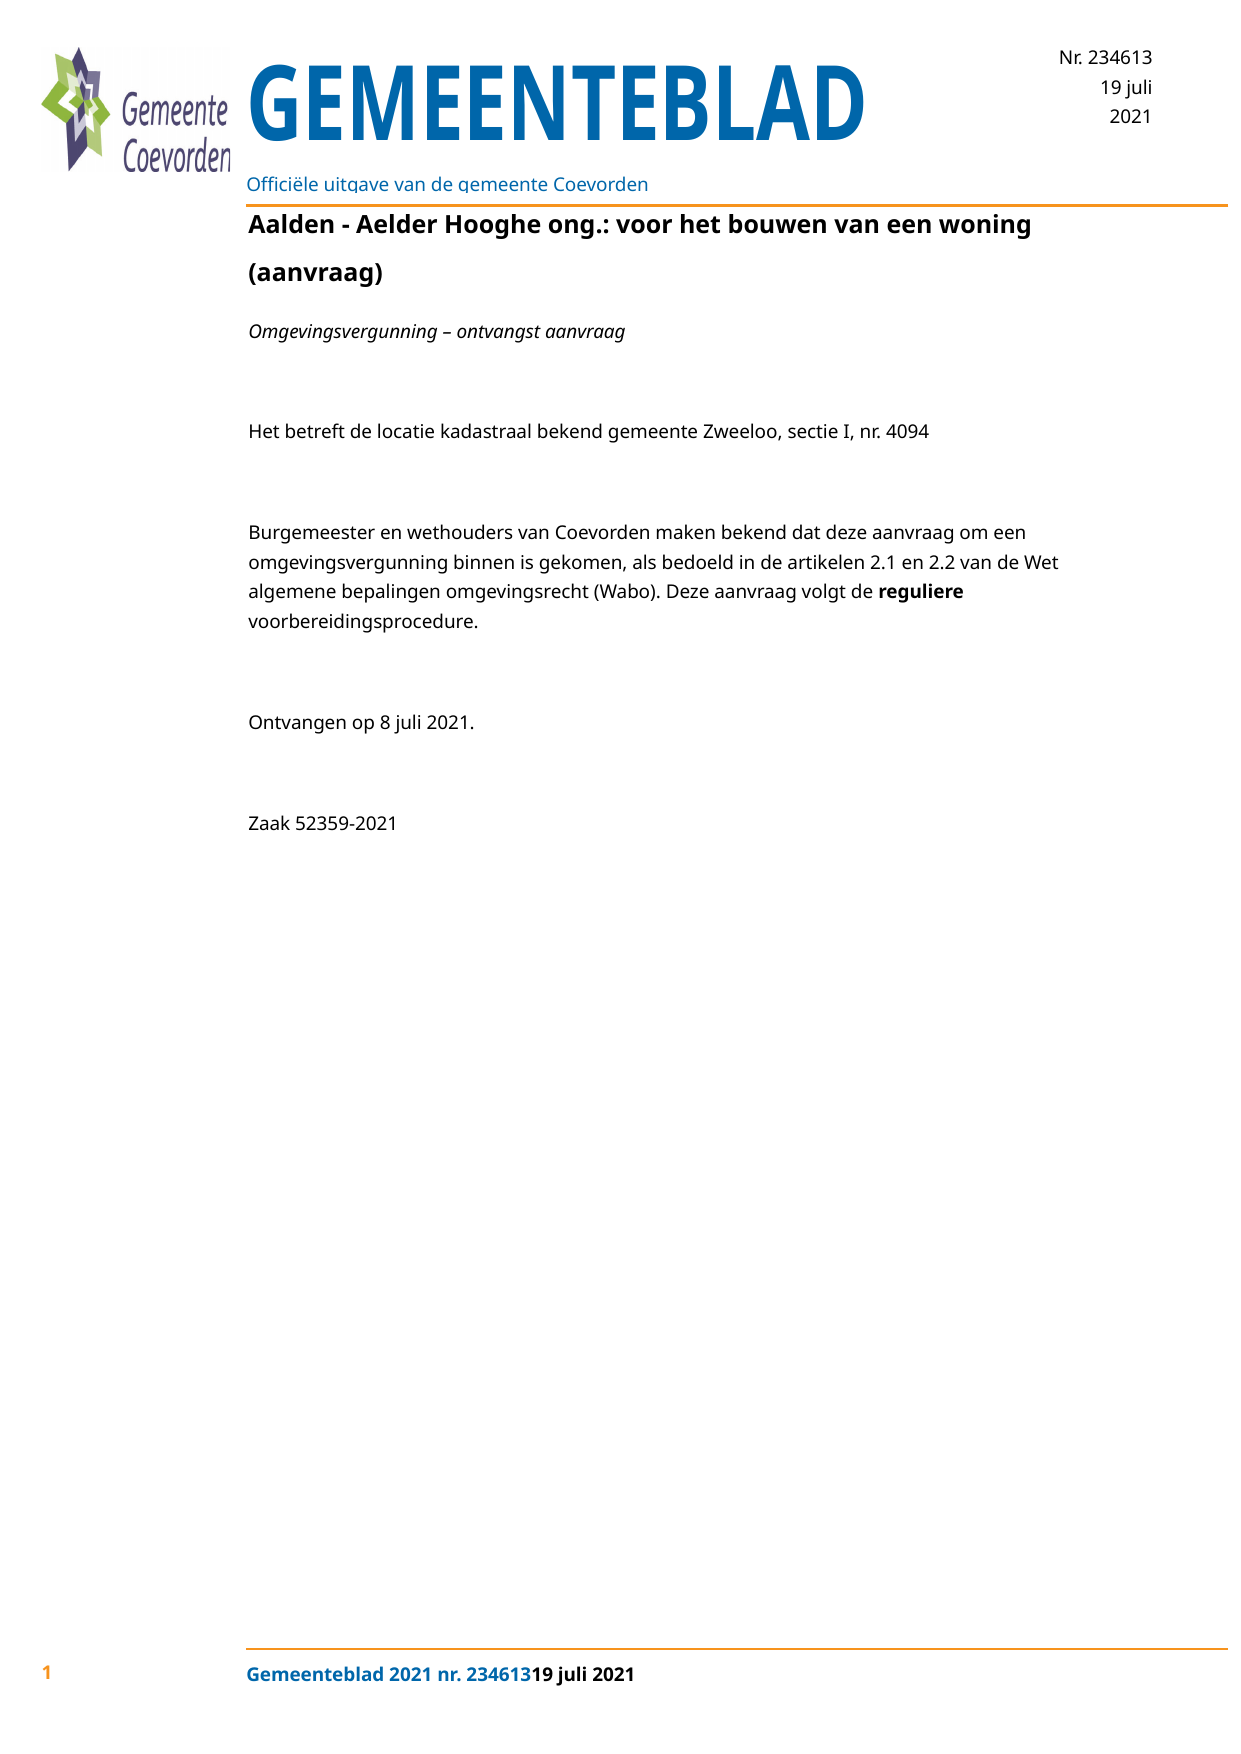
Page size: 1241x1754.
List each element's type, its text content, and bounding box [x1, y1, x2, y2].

text Zaak 52359-2021 [248, 810, 1152, 836]
text Omgevingsvergunning – ontvangst aanvraag [248, 318, 1152, 344]
text Het betreft de locatie kadastraal bekend gemeente Zweeloo, sectie I, nr. 4094 [248, 419, 1152, 444]
text Burgemeester en wethouders van Coevorden maken bekend dat deze aanvraag om een omgevingsvergunning binnen is gekomen, als bedoeld in de artikelen 2.1 en 2.2 van de Wet algemene bepalingen omgevingsrecht (Wabo). Deze aanvraag volgt de reguliere voorbereidingsprocedure. [248, 519, 1152, 634]
text Ontvangen op 8 juli 2021. [248, 709, 1152, 735]
text Aalden - Aelder Hooghe ong.: voor het bouwen van een woning (aanvraag) [248, 207, 1152, 288]
picture [41, 47, 231, 172]
